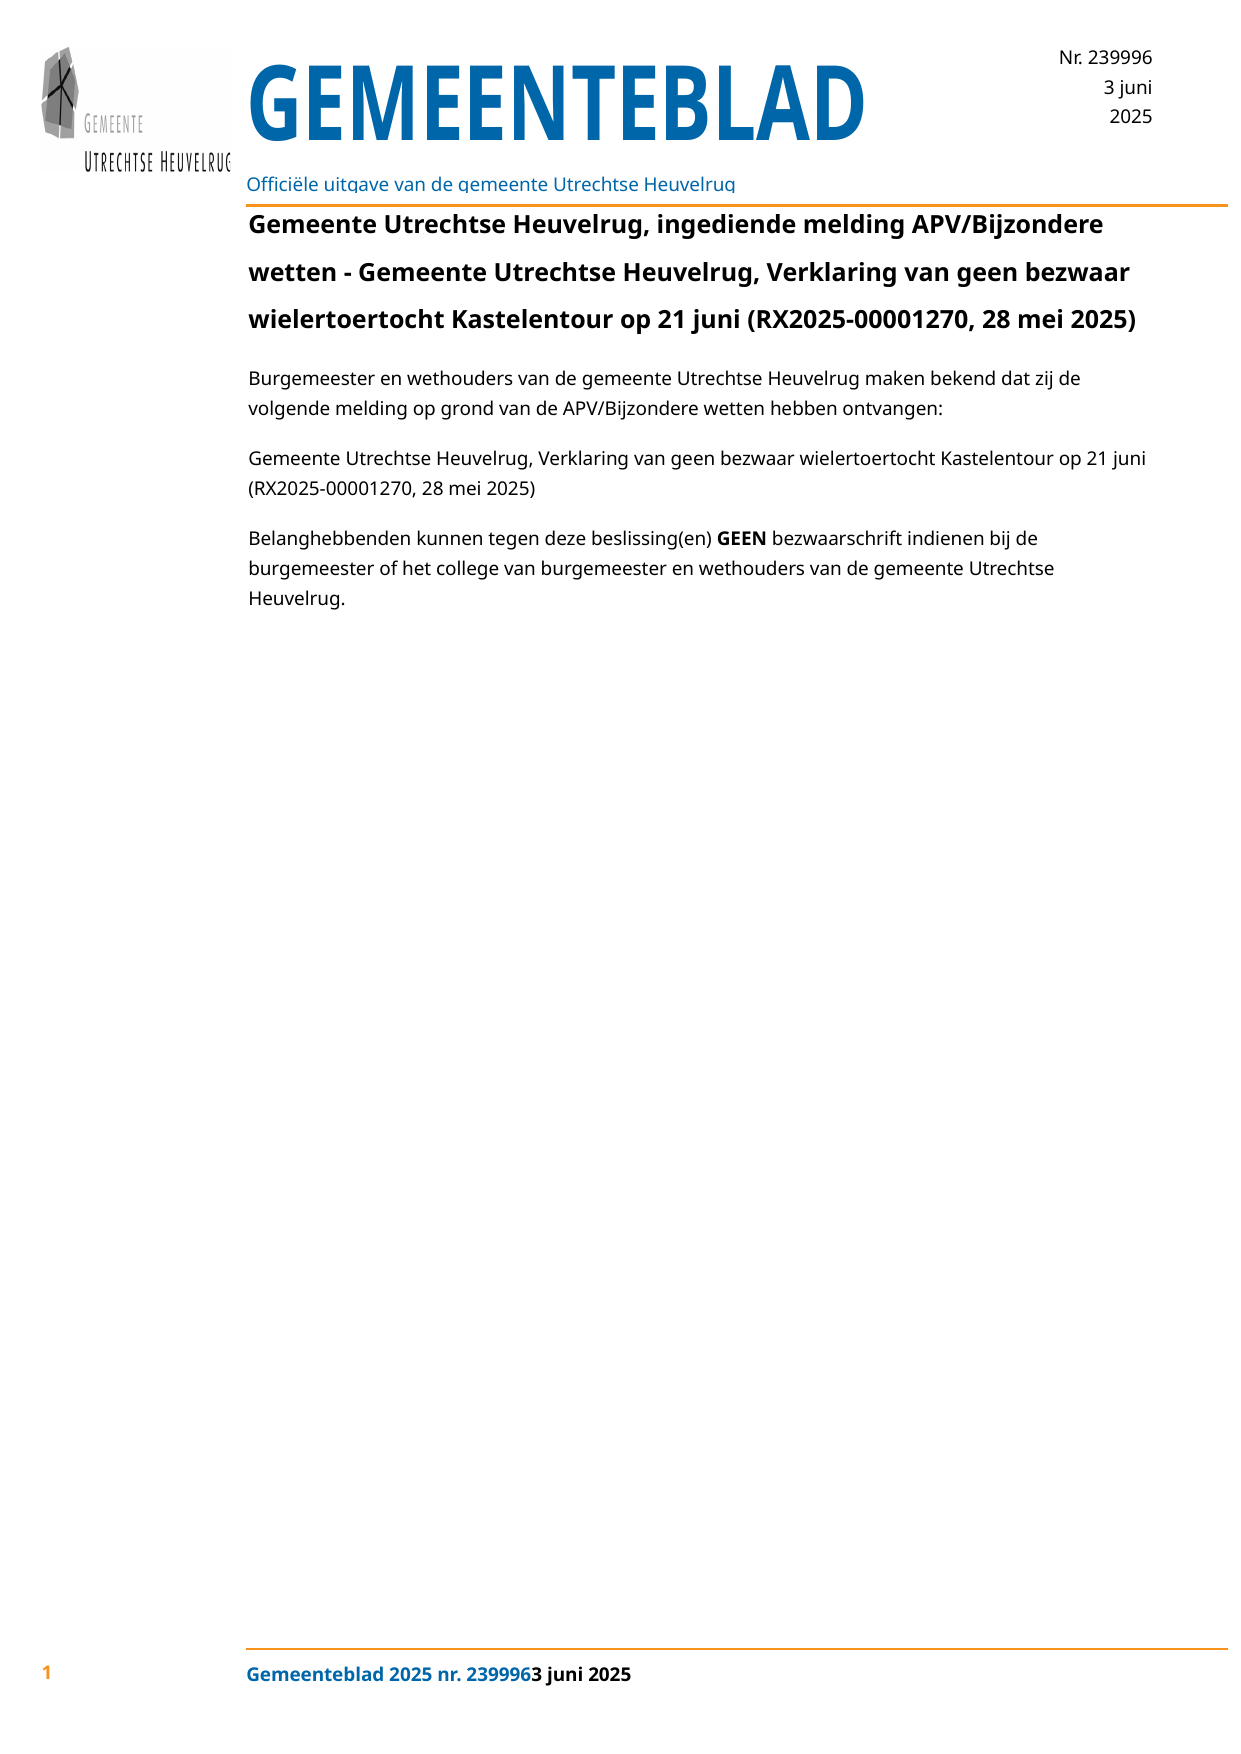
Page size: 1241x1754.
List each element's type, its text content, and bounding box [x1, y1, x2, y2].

picture [41, 47, 231, 172]
text Gemeente Utrechtse Heuvelrug, ingediende melding APV/Bijzondere wetten - Gemeente Utrechtse Heuvelrug, Verklaring van geen bezwaar wielertoertocht Kastelentour op 21 juni (RX2025-00001270, 28 mei 2025) [248, 207, 1152, 336]
text Gemeente Utrechtse Heuvelrug, Verklaring van geen bezwaar wielertoertocht Kastelentour op 21 juni (RX2025-00001270, 28 mei 2025) [248, 446, 1152, 501]
text Belanghebbenden kunnen tegen deze beslissing(en) GEEN bezwaarschrift indienen bij de burgemeester of het college van burgemeester en wethouders van de gemeente Utrechtse Heuvelrug. [248, 526, 1152, 610]
text Burgemeester en wethouders van de gemeente Utrechtse Heuvelrug maken bekend dat zij de volgende melding op grond van de APV/Bijzondere wetten hebben ontvangen: [248, 366, 1152, 421]
